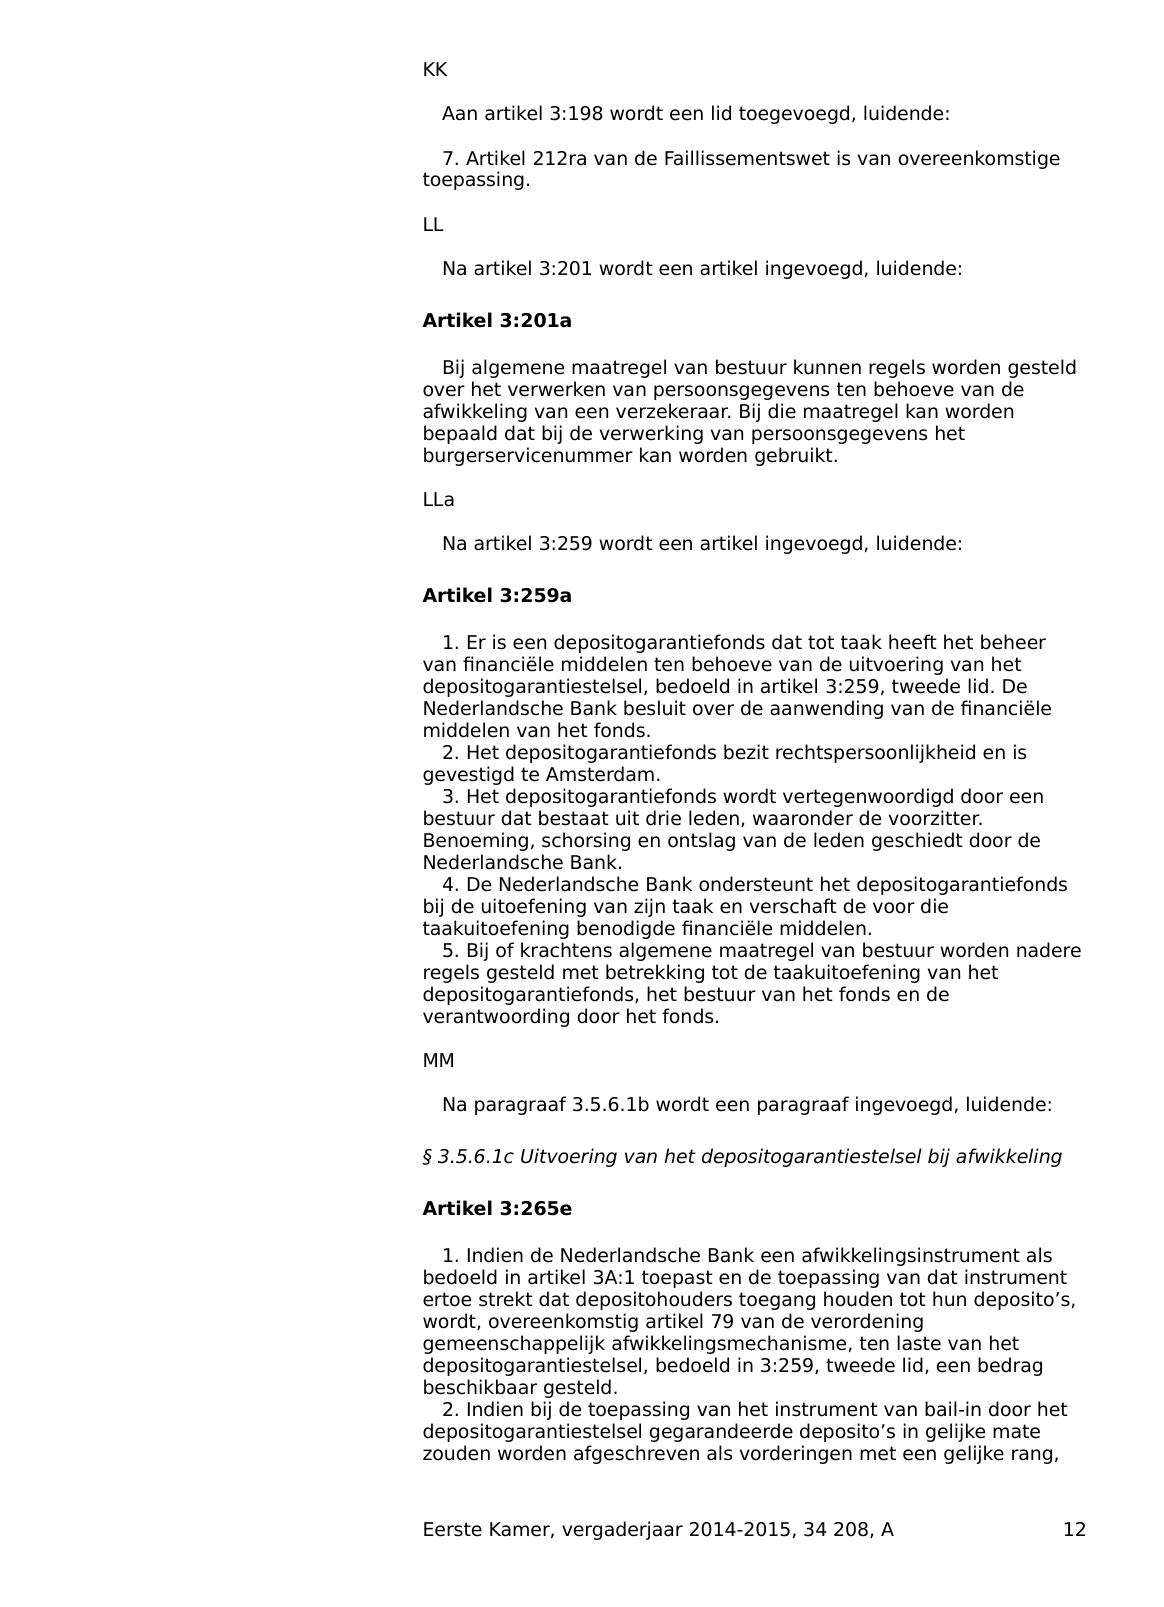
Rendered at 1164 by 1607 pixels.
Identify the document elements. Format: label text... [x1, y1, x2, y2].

text 7. Artikel 212ra van de Faillissementswet is van overeenkomstige toepassing. [422, 147, 1087, 191]
text 3. Het depositogarantiefonds wordt vertegenwoordigd door een bestuur dat bestaat uit drie leden, waaronder de voorzitter. Benoeming, schorsing en ontslag van de leden geschiedt door de Nederlandsche Bank. [422, 786, 1087, 874]
text LLa [422, 489, 1087, 511]
text KK [422, 59, 1087, 81]
text 2. Het depositogarantiefonds bezit rechtspersoonlijkheid en is gevestigd te Amsterdam. [422, 742, 1087, 786]
text 2. Indien bij de toepassing van het instrument van bail-in door het depositogarantiestelsel gegarandeerde deposito’s in gelijke mate zouden worden afgeschreven als vorderingen met een gelijke rang, [422, 1399, 1087, 1464]
text Na artikel 3:201 wordt een artikel ingevoegd, luidende: [422, 258, 1087, 280]
subtitle Artikel 3:201a [422, 310, 1087, 332]
text Na paragraaf 3.5.6.1b wordt een paragraaf ingevoegd, luidende: [422, 1094, 1087, 1116]
text 5. Bij of krachtens algemene maatregel van bestuur worden nadere regels gesteld met betrekking tot de taakuitoefening van het depositogarantiefonds, het bestuur van het fonds en de verantwoording door het fonds. [422, 939, 1087, 1027]
text Na artikel 3:259 wordt een artikel ingevoegd, luidende: [422, 533, 1087, 555]
text 4. De Nederlandsche Bank ondersteunt het depositogarantiefonds bij de uitoefening van zijn taak en verschaft de voor die taakuitoefening benodigde financiële middelen. [422, 874, 1087, 939]
text Aan artikel 3:198 wordt een lid toegevoegd, luidende: [422, 103, 1087, 125]
text Bij algemene maatregel van bestuur kunnen regels worden gesteld over het verwerken van persoonsgegevens ten behoeve van de afwikkeling van een verzekeraar. Bij die maatregel kan worden bepaald dat bij de verwerking van persoonsgegevens het burgerservicenummer kan worden gebruikt. [422, 357, 1087, 467]
text LL [422, 213, 1087, 236]
subtitle § 3.5.6.1c Uitvoering van het depositogarantiestelsel bij afwikkeling [422, 1146, 1087, 1168]
text 1. Indien de Nederlandsche Bank een afwikkelingsinstrument als bedoeld in artikel 3A:1 toepast en de toepassing van dat instrument ertoe strekt dat depositohouders toegang houden tot hun deposito’s, wordt, overeenkomstig artikel 79 van de verordening gemeenschappelijk afwikkelingsmechanisme, ten laste van het depositogarantiestelsel, bedoeld in 3:259, tweede lid, een bedrag beschikbaar gesteld. [422, 1245, 1087, 1399]
subtitle Artikel 3:265e [422, 1198, 1087, 1220]
subtitle Artikel 3:259a [422, 585, 1087, 607]
text MM [422, 1050, 1087, 1072]
text 1. Er is een depositogarantiefonds dat tot taak heeft het beheer van financiële middelen ten behoeve van de uitvoering van het depositogarantiestelsel, bedoeld in artikel 3:259, tweede lid. De Nederlandsche Bank besluit over de aanwending van de financiële middelen van het fonds. [422, 632, 1087, 742]
